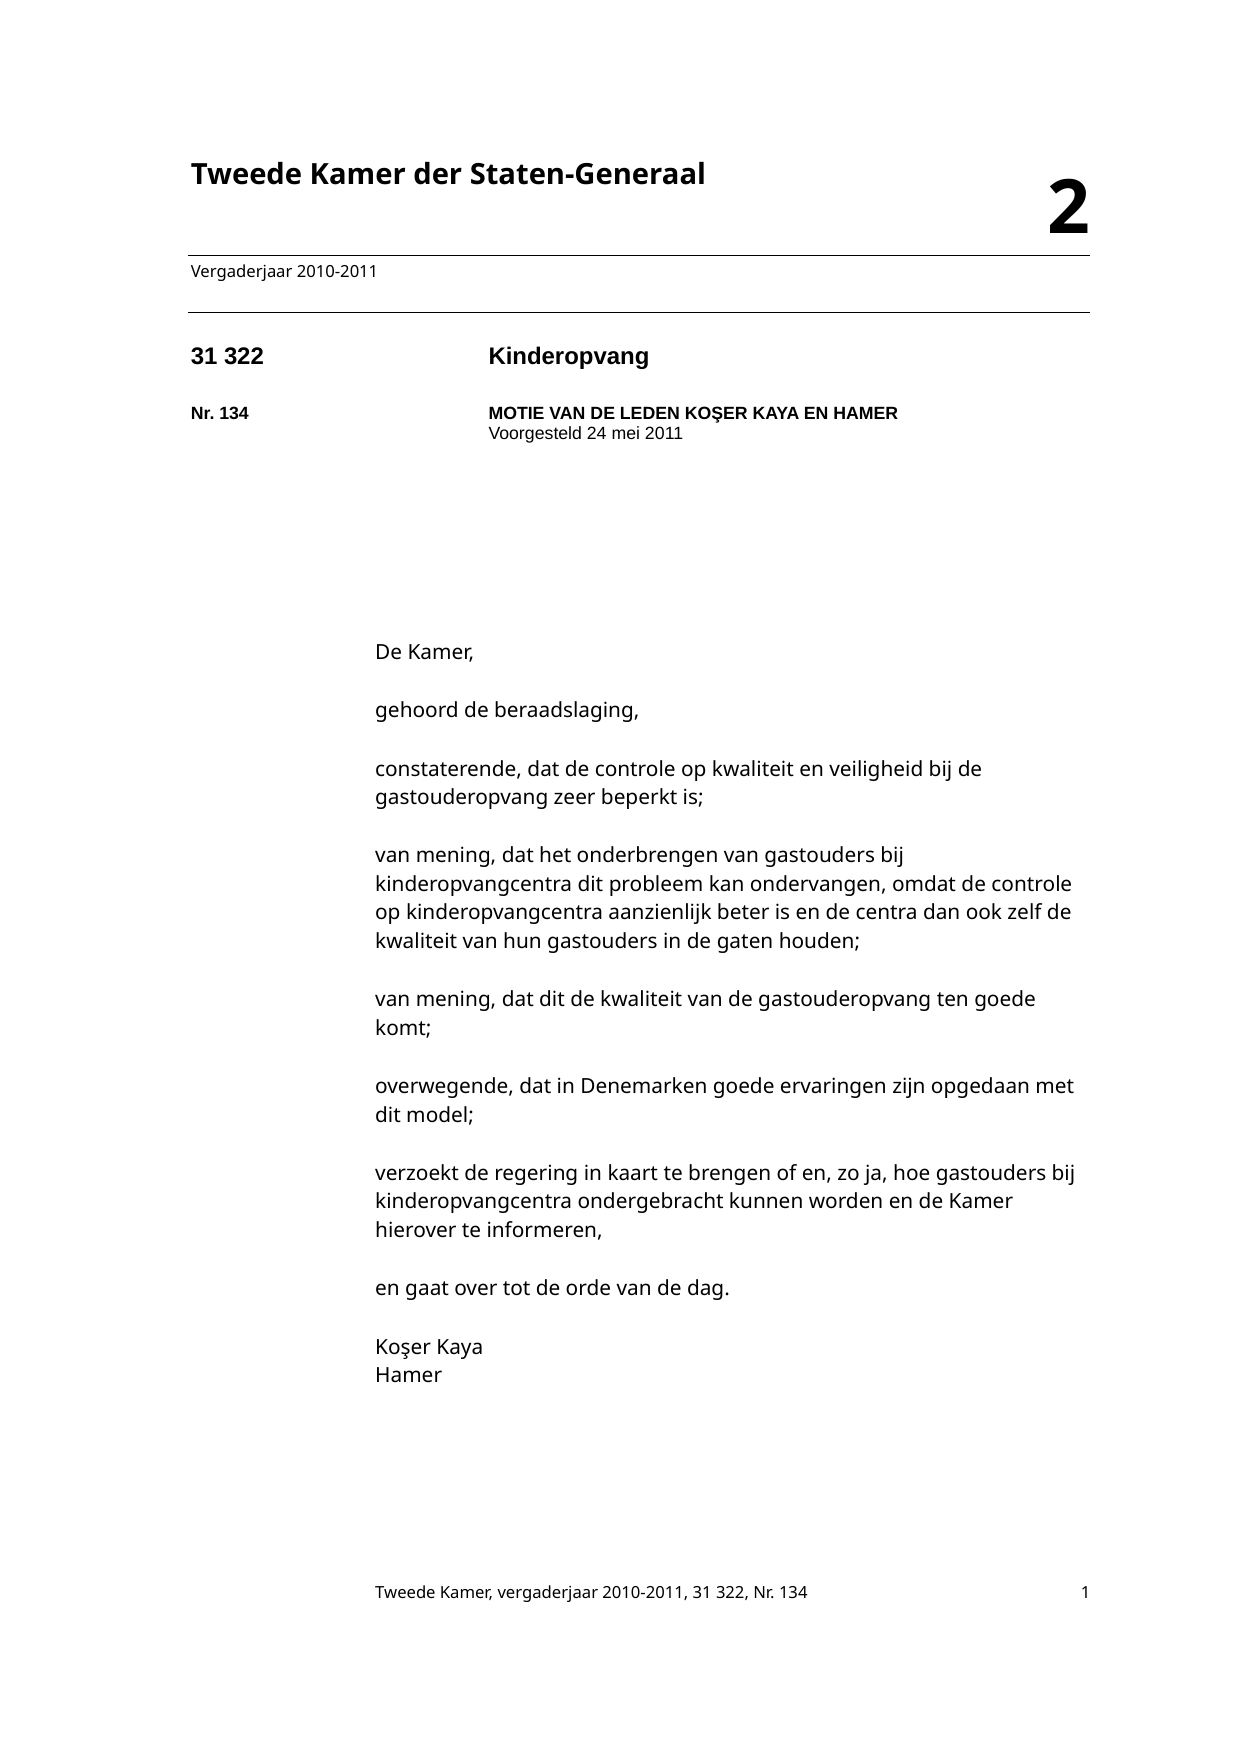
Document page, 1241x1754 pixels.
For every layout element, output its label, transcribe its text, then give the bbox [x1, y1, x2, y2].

table_header 2 [910, 150, 1090, 255]
table_cell Kinderopvang [485, 339, 1090, 399]
table_cell [485, 256, 1090, 312]
text Hamer [375, 1360, 1090, 1389]
text gehoord de beraadslaging, [375, 695, 1090, 724]
text verzoekt de regering in kaart te brengen of en, zo ja, hoe gastouders bij kinderopvangcentra ondergebracht kunnen worden en de Kamer hierover te informeren, [375, 1158, 1090, 1243]
table_cell Vergaderjaar 2010-2011 [188, 256, 485, 312]
text van mening, dat het onderbrengen van gastouders bij kinderopvangcentra dit probleem kan ondervangen, omdat de controle op kinderopvangcentra aanzienlijk beter is en de centra dan ook zelf de kwaliteit van hun gastouders in de gaten houden; [375, 841, 1090, 954]
table_header Tweede Kamer der Staten-Generaal [188, 150, 909, 255]
text constaterende, dat de controle op kwaliteit en veiligheid bij de gastouderopvang zeer beperkt is; [375, 754, 1090, 811]
text van mening, dat dit de kwaliteit van de gastouderopvang ten goede komt; [375, 984, 1090, 1041]
table_cell Nr. 134 [188, 399, 485, 518]
text De Kamer, [375, 637, 1090, 665]
table_cell 31 322 [188, 339, 485, 399]
table_cell MOTIE VAN DE LEDEN KOŞER KAYA EN HAMER Voorgesteld 24 mei 2011 [485, 399, 1090, 518]
text en gaat over tot de orde van de dag. [375, 1273, 1090, 1302]
text Koşer Kaya [375, 1332, 1090, 1360]
table_cell [188, 313, 485, 339]
table_cell [485, 313, 1090, 339]
text overwegende, dat in Denemarken goede ervaringen zijn opgedaan met dit model; [375, 1071, 1090, 1128]
